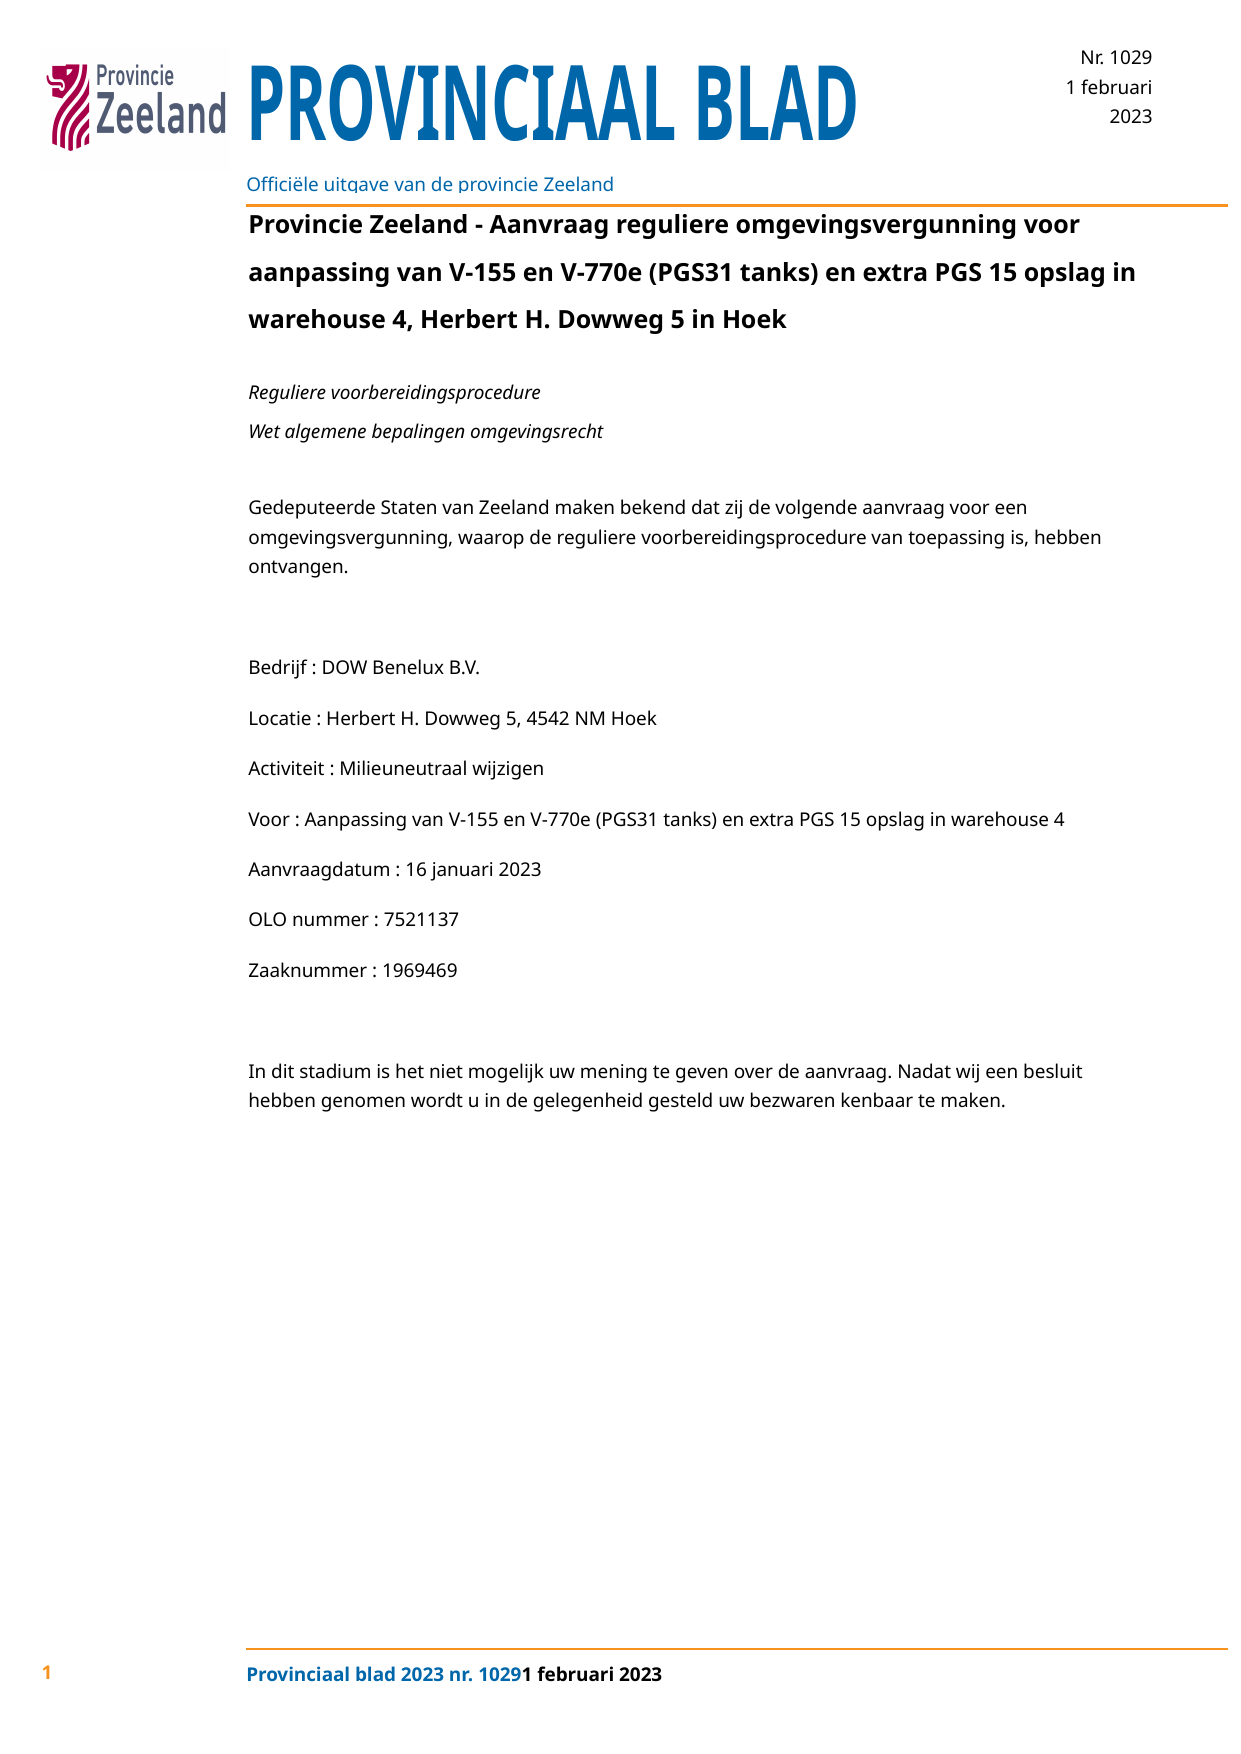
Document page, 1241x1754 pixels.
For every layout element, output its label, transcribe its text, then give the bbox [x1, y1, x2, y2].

text In dit stadium is het niet mogelijk uw mening te geven over de aanvraag. Nadat wij een besluit hebben genomen wordt u in de gelegenheid gesteld uw bezwaren kenbaar te maken. [248, 1058, 1152, 1113]
text Locatie : Herbert H. Dowweg 5, 4542 NM Hoek [248, 705, 1152, 731]
text OLO nummer : 7521137 [248, 907, 1152, 932]
text Zaaknummer : 1969469 [248, 957, 1152, 983]
text Wet algemene bepalingen omgevingsrecht [248, 418, 1152, 444]
text Activiteit : Milieuneutraal wijzigen [248, 755, 1152, 781]
text Voor : Aanpassing van V-155 en V-770e (PGS31 tanks) en extra PGS 15 opslag in warehouse 4 [248, 806, 1152, 831]
picture [41, 47, 231, 172]
text Bedrijf : DOW Benelux B.V. [248, 654, 1152, 680]
text Provincie Zeeland - Aanvraag reguliere omgevingsvergunning voor aanpassing van V-155 en V-770e (PGS31 tanks) en extra PGS 15 opslag in warehouse 4, Herbert H. Dowweg 5 in Hoek [248, 207, 1152, 336]
text Aanvraagdatum : 16 januari 2023 [248, 856, 1152, 882]
text Gedeputeerde Staten van Zeeland maken bekend dat zij de volgende aanvraag voor een omgevingsvergunning, waarop de reguliere voorbereidingsprocedure van toepassing is, hebben ontvangen. [248, 494, 1152, 579]
text Reguliere voorbereidingsprocedure [248, 379, 1152, 405]
